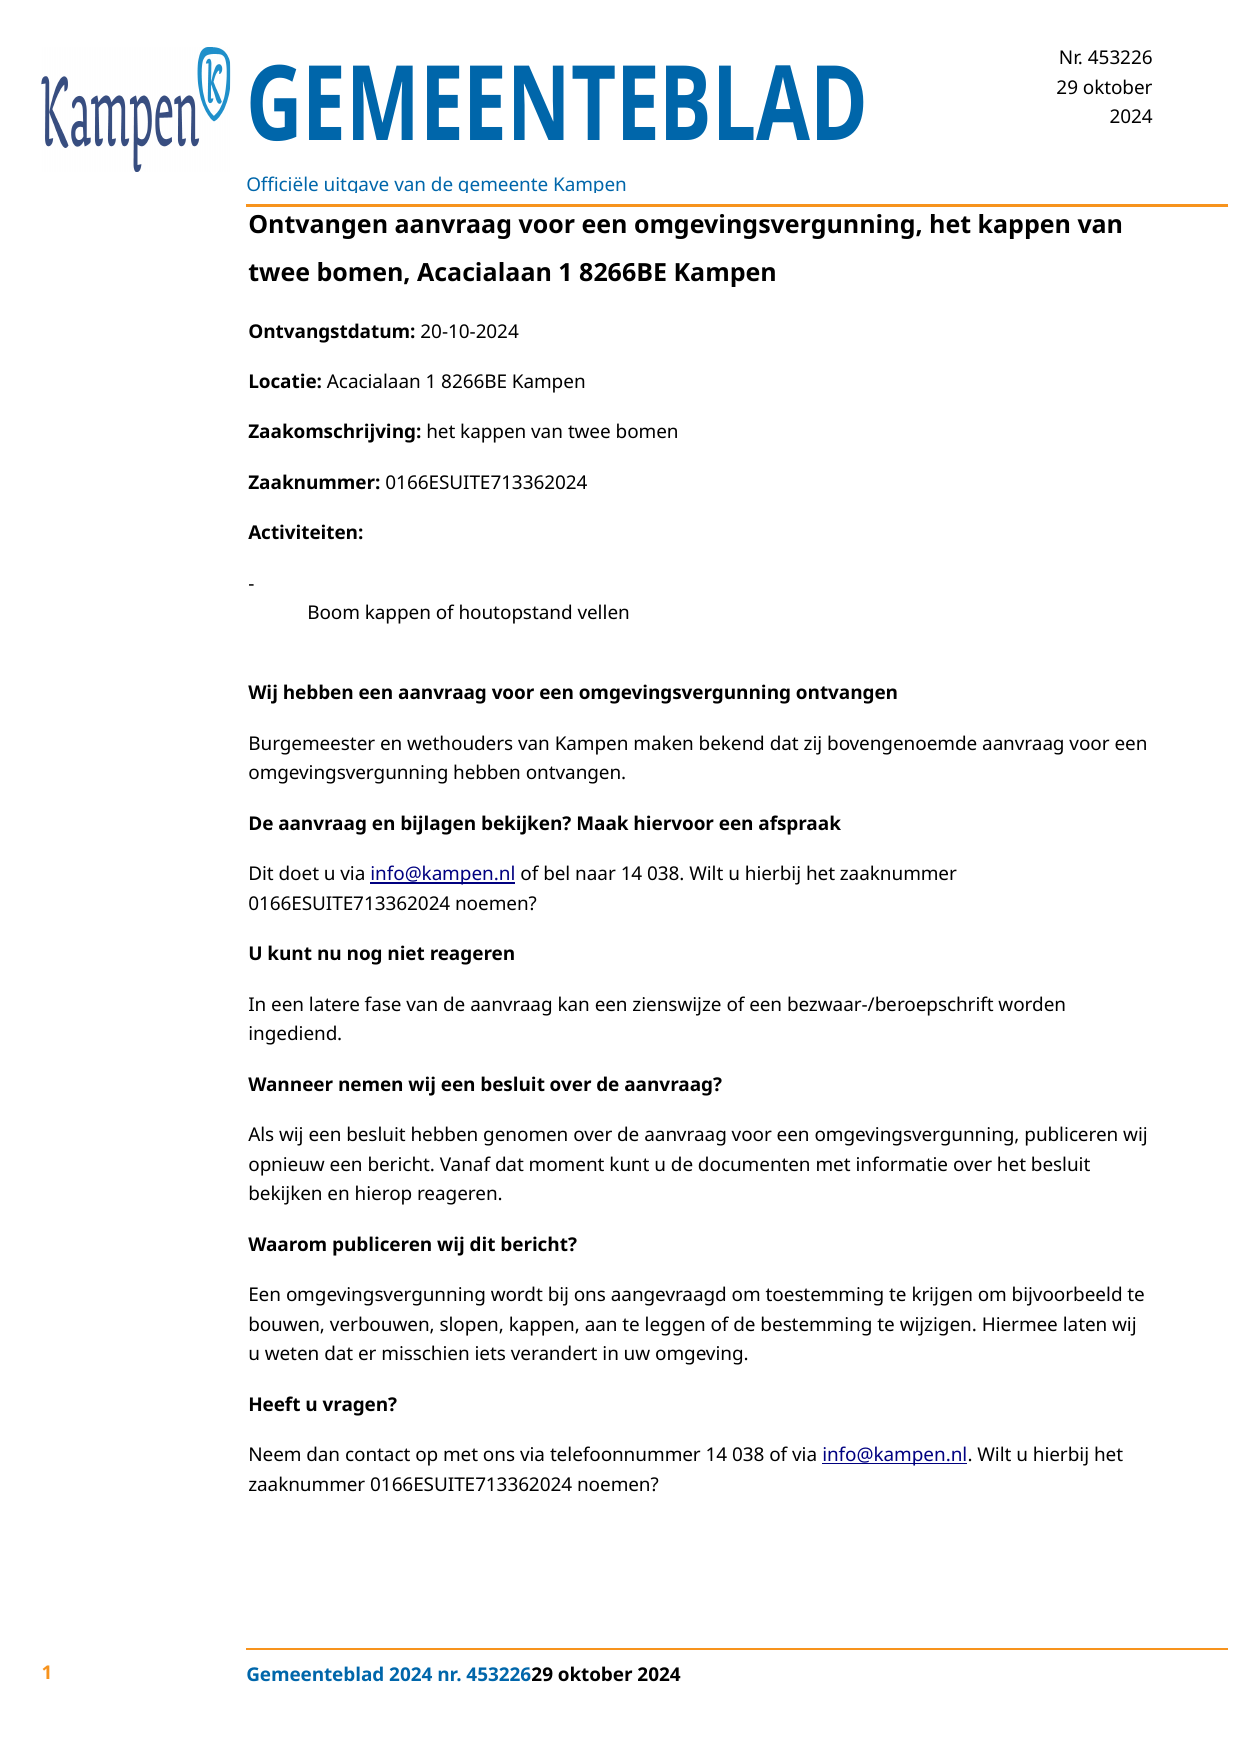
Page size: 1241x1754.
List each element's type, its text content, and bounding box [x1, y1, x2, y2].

text De aanvraag en bijlagen bekijken? Maak hiervoor een afspraak [248, 810, 1152, 836]
text Ontvangstdatum: 20-10-2024 [248, 318, 1152, 344]
text Dit doet u via info@kampen.nl of bel naar 14 038. Wilt u hierbij het zaaknummer 0166ESUITE713362024 noemen? [248, 860, 1152, 916]
text Wanneer nemen wij een besluit over de aanvraag? [248, 1071, 1152, 1097]
list Boom kappen of houtopstand vellen [248, 599, 1152, 625]
text In een latere fase van de aanvraag kan een zienswijze of een bezwaar-/beroepschrift worden ingediend. [248, 991, 1152, 1046]
picture [41, 47, 231, 172]
text Ontvangen aanvraag voor een omgevingsvergunning, het kappen van twee bomen, Acacialaan 1 8266BE Kampen [248, 207, 1152, 288]
text Een omgevingsvergunning wordt bij ons aangevraagd om toestemming te krijgen om bijvoorbeeld te bouwen, verbouwen, slopen, kappen, aan te leggen of de bestemming te wijzigen. Hiermee laten wij u weten dat er misschien iets verandert in uw omgeving. [248, 1281, 1152, 1366]
text Locatie: Acacialaan 1 8266BE Kampen [248, 368, 1152, 394]
text U kunt nu nog niet reageren [248, 940, 1152, 966]
text Waarom publiceren wij dit bericht? [248, 1231, 1152, 1257]
text Zaaknummer: 0166ESUITE713362024 [248, 469, 1152, 495]
text Heeft u vragen? [248, 1391, 1152, 1417]
text Neem dan contact op met ons via telefoonnummer 14 038 of via info@kampen.nl. Wilt u hierbij het zaaknummer 0166ESUITE713362024 noemen? [248, 1441, 1152, 1497]
text Activiteiten: [248, 519, 1152, 545]
text Zaakomschrijving: het kappen van twee bomen [248, 419, 1152, 444]
text Burgemeester en wethouders van Kampen maken bekend dat zij bovengenoemde aanvraag voor een omgevingsvergunning hebben ontvangen. [248, 730, 1152, 785]
text Wij hebben een aanvraag voor een omgevingsvergunning ontvangen [248, 679, 1152, 705]
text Als wij een besluit hebben genomen over de aanvraag voor een omgevingsvergunning, publiceren wij opnieuw een bericht. Vanaf dat moment kunt u de documenten met informatie over het besluit bekijken en hierop reageren. [248, 1121, 1152, 1206]
